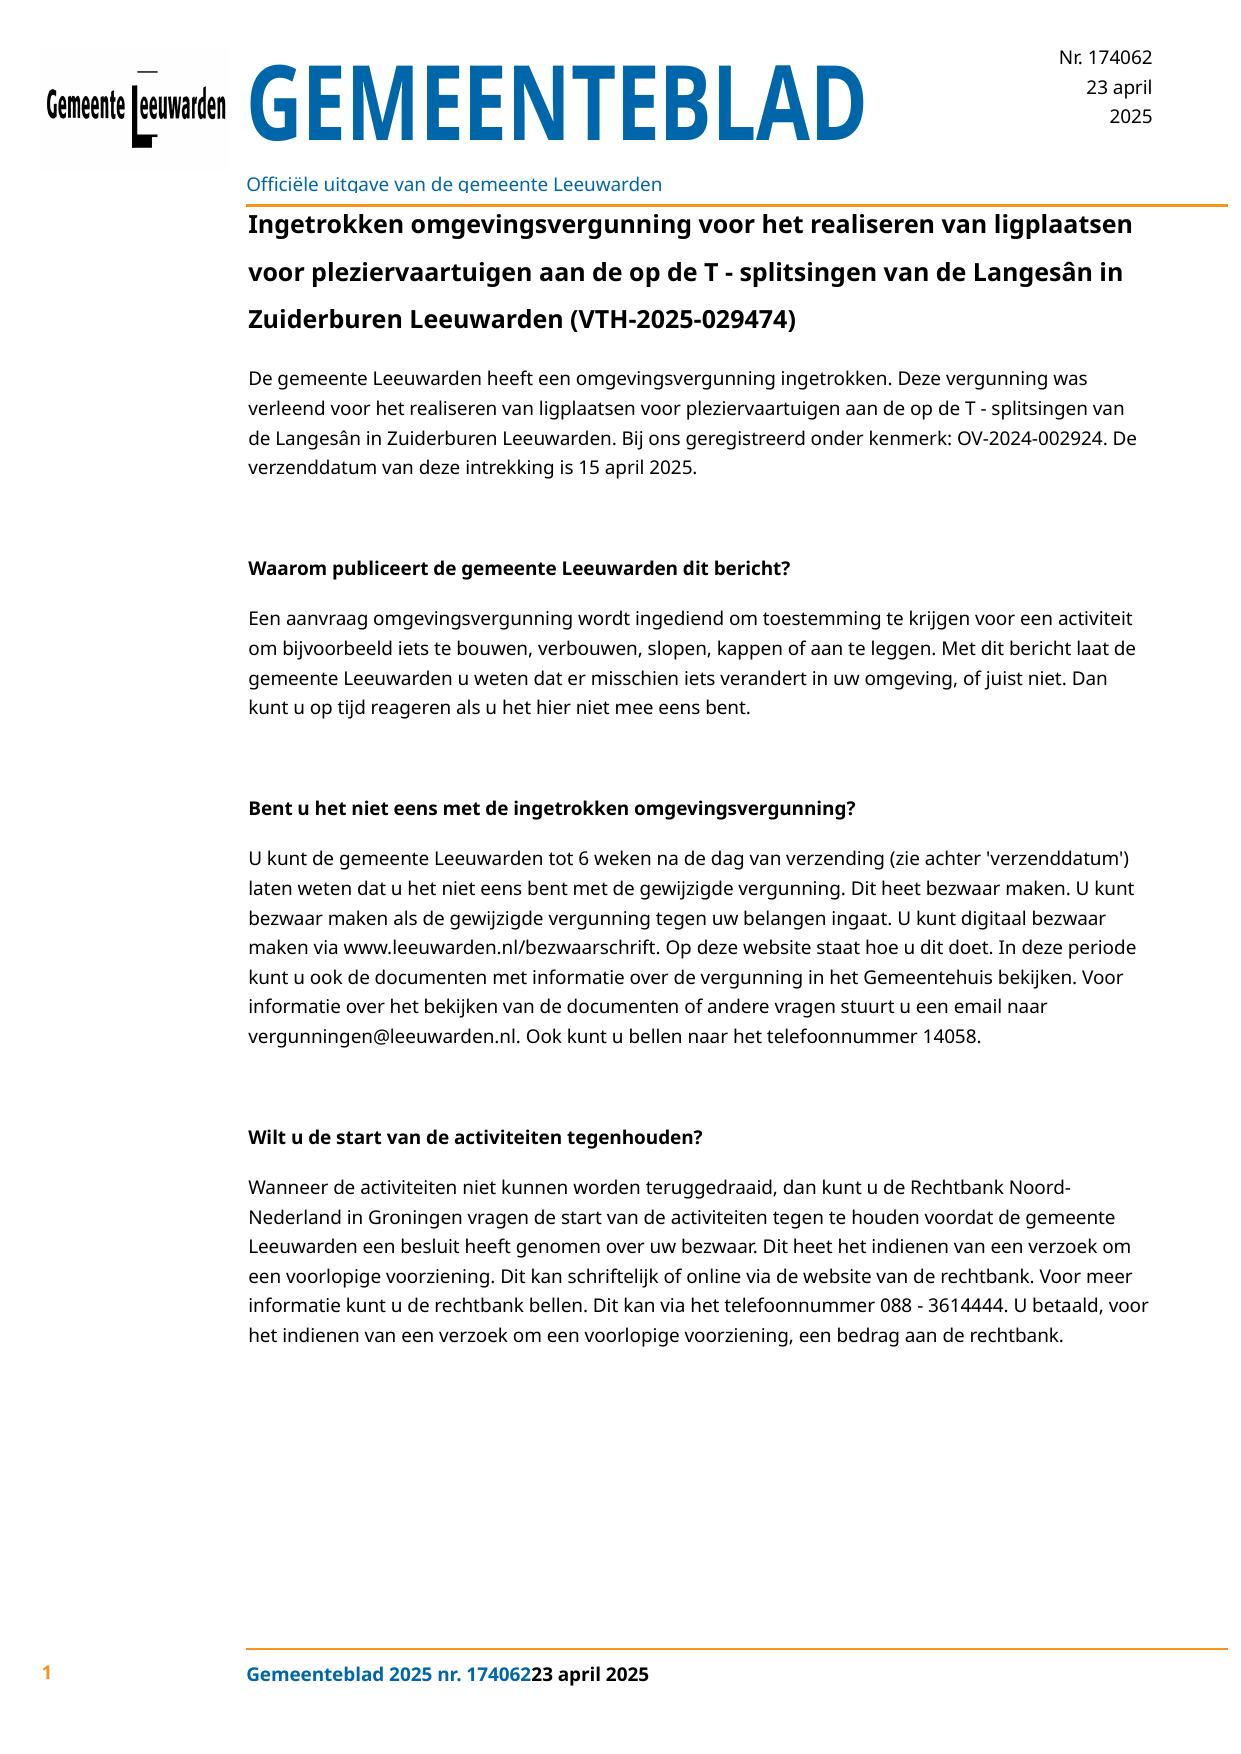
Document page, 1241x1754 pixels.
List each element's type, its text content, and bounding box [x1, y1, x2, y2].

text Bent u het niet eens met de ingetrokken omgevingsvergunning? [248, 795, 1152, 821]
text U kunt de gemeente Leeuwarden tot 6 weken na de dag van verzending (zie achter 'verzenddatum') laten weten dat u het niet eens bent met de gewijzigde vergunning. Dit heet bezwaar maken. U kunt bezwaar maken als de gewijzigde vergunning tegen uw belangen ingaat. U kunt digitaal bezwaar maken via www.leeuwarden.nl/bezwaarschrift. Op deze website staat hoe u dit doet. In deze periode kunt u ook de documenten met informatie over de vergunning in het Gemeentehuis bekijken. Voor informatie over het bekijken van de documenten of andere vragen stuurt u een email naar vergunningen@leeuwarden.nl. Ook kunt u bellen naar het telefoonnummer 14058. [248, 846, 1152, 1049]
text Wanneer de activiteiten niet kunnen worden teruggedraaid, dan kunt u de Rechtbank Noord-Nederland in Groningen vragen de start van de activiteiten tegen te houden voordat de gemeente Leeuwarden een besluit heeft genomen over uw bezwaar. Dit heet het indienen van een verzoek om een voorlopige voorziening. Dit kan schriftelijk of online via de website van de rechtbank. Voor meer informatie kunt u de rechtbank bellen. Dit kan via het telefoonnummer 088 - 3614444. U betaald, voor het indienen van een verzoek om een voorlopige voorziening, een bedrag aan de rechtbank. [248, 1174, 1152, 1348]
text De gemeente Leeuwarden heeft een omgevingsvergunning ingetrokken. Deze vergunning was verleend voor het realiseren van ligplaatsen voor pleziervaartuigen aan de op de T - splitsingen van de Langesân in Zuiderburen Leeuwarden. Bij ons geregistreerd onder kenmerk: OV-2024-002924. De verzenddatum van deze intrekking is 15 april 2025. [248, 366, 1152, 480]
text Een aanvraag omgevingsvergunning wordt ingediend om toestemming te krijgen voor een activiteit om bijvoorbeeld iets te bouwen, verbouwen, slopen, kappen of aan te leggen. Met dit bericht laat de gemeente Leeuwarden u weten dat er misschien iets verandert in uw omgeving, of juist niet. Dan kunt u op tijd reageren als u het hier niet mee eens bent. [248, 606, 1152, 720]
text Wilt u de start van de activiteiten tegenhouden? [248, 1124, 1152, 1149]
text Waarom publiceert de gemeente Leeuwarden dit bericht? [248, 555, 1152, 581]
text Ingetrokken omgevingsvergunning voor het realiseren van ligplaatsen voor pleziervaartuigen aan de op de T - splitsingen van de Langesân in Zuiderburen Leeuwarden (VTH-2025-029474) [248, 207, 1152, 336]
picture [41, 47, 231, 172]
